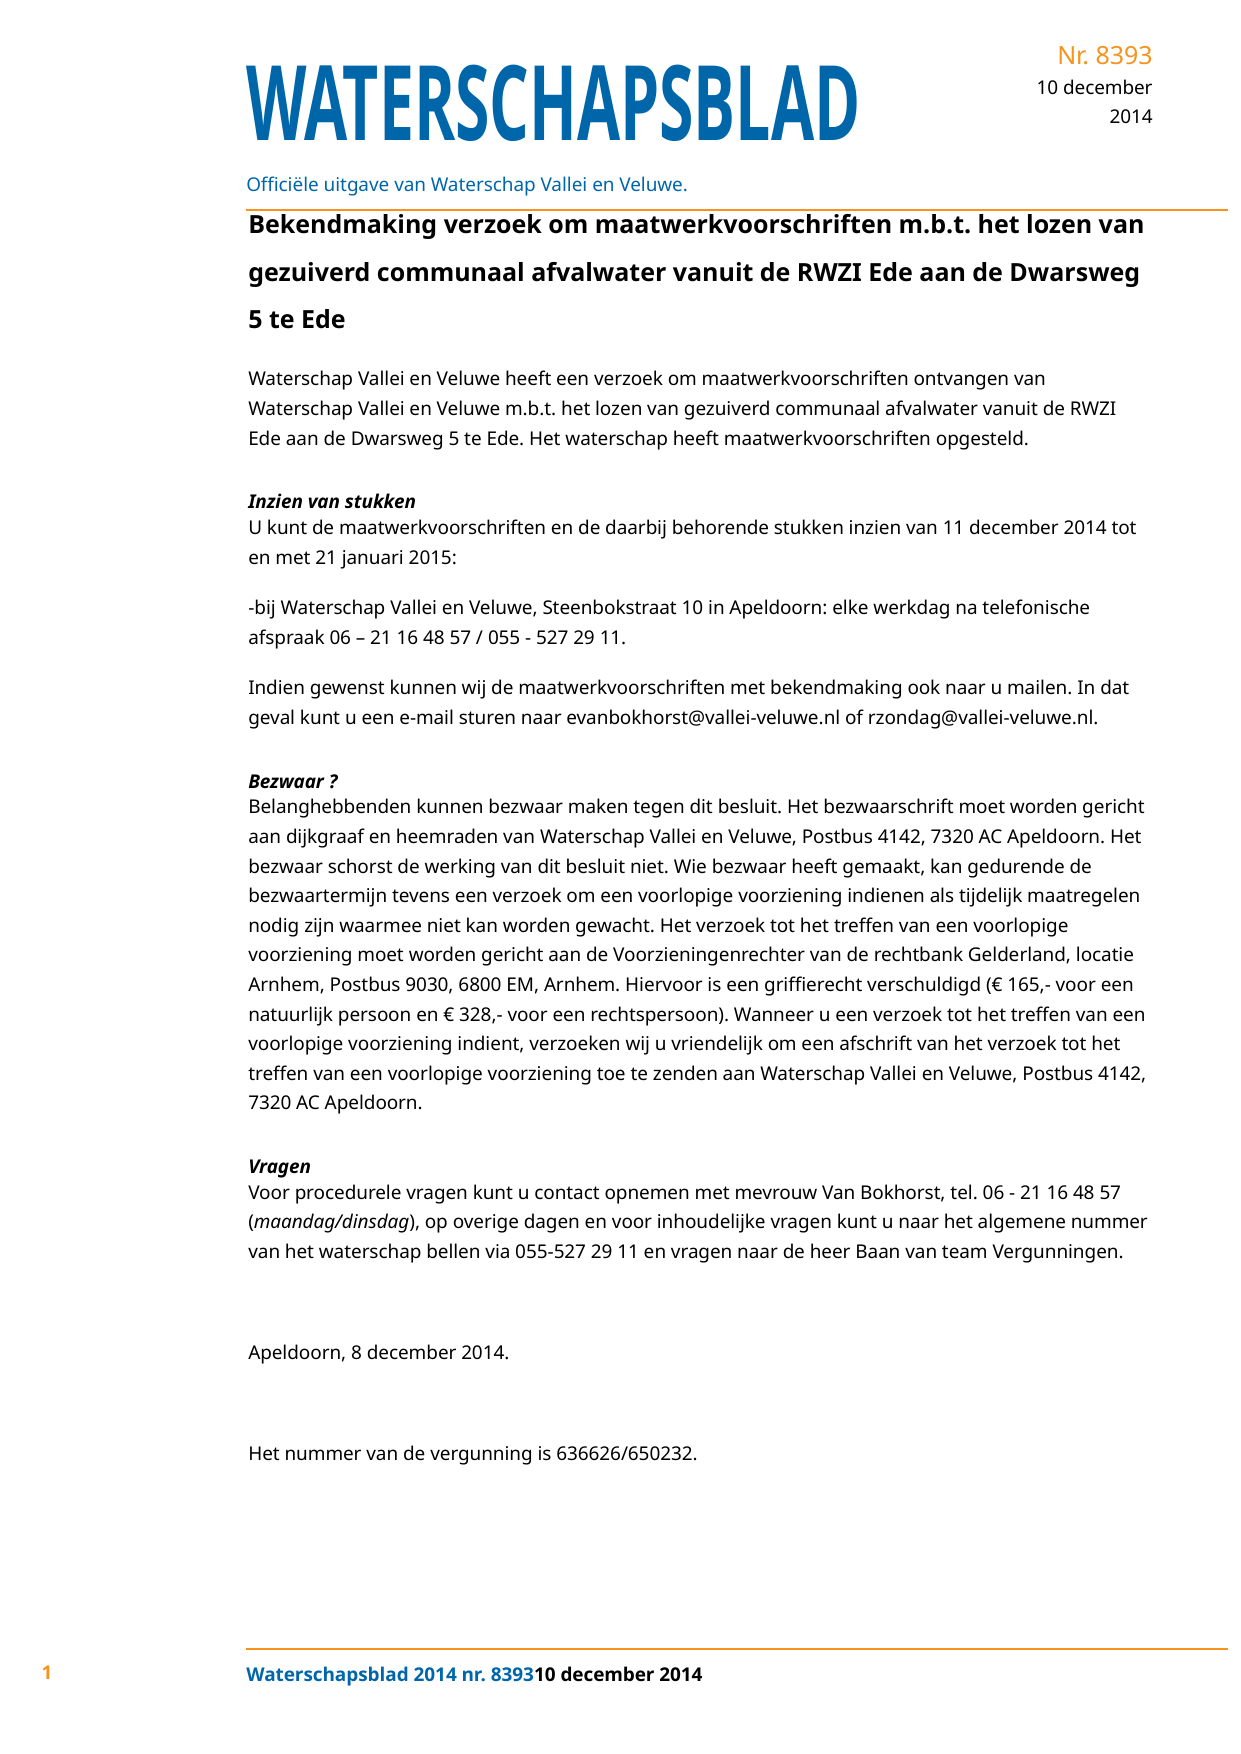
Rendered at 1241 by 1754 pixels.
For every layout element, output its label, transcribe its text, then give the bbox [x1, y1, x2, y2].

text Waterschap Vallei en Veluwe heeft een verzoek om maatwerkvoorschriften ontvangen van Waterschap Vallei en Veluwe m.b.t. het lozen van gezuiverd communaal afvalwater vanuit de RWZI Ede aan de Dwarsweg 5 te Ede. Het waterschap heeft maatwerkvoorschriften opgesteld. [248, 366, 1152, 450]
text Bekendmaking verzoek om maatwerkvoorschriften m.b.t. het lozen van gezuiverd communaal afvalwater vanuit de RWZI Ede aan de Dwarsweg 5 te Ede [248, 211, 1152, 336]
text -bij Waterschap Vallei en Veluwe, Steenbokstraat 10 in Apeldoorn: elke werkdag na telefonische afspraak 06 – 21 16 48 57 / 055 - 527 29 11. [248, 594, 1152, 650]
text Het nummer van de vergunning is 636626/650232. [248, 1440, 1152, 1466]
text U kunt de maatwerkvoorschriften en de daarbij behorende stukken inzien van 11 december 2014 tot en met 21 januari 2015: [248, 514, 1152, 570]
picture [41, 47, 231, 172]
text Belanghebbenden kunnen bezwaar maken tegen dit besluit. Het bezwaarschrift moet worden gericht aan dijkgraaf en heemraden van Waterschap Vallei en Veluwe, Postbus 4142, 7320 AC Apeldoorn. Het bezwaar schorst de werking van dit besluit niet. Wie bezwaar heeft gemaakt, kan gedurende de bezwaartermijn tevens een verzoek om een voorlopige voorziening indienen als tijdelijk maatregelen nodig zijn waarmee niet kan worden gewacht. Het verzoek tot het treffen van een voorlopige voorziening moet worden gericht aan de Voorzieningenrechter van de rechtbank Gelderland, locatie Arnhem, Postbus 9030, 6800 EM, Arnhem. Hiervoor is een griffierecht verschuldigd (€ 165,- voor een natuurlijk persoon en € 328,- voor een rechtspersoon). Wanneer u een verzoek tot het treffen van een voorlopige voorziening indient, verzoeken wij u vriendelijk om een afschrift van het verzoek tot het treffen van een voorlopige voorziening toe te zenden aan Waterschap Vallei en Veluwe, Postbus 4142, 7320 AC Apeldoorn. [248, 794, 1152, 1115]
text Bezwaar ? [248, 768, 1152, 794]
text Vragen [248, 1153, 1152, 1179]
text Voor procedurele vragen kunt u contact opnemen met mevrouw Van Bokhorst, tel. 06 - 21 16 48 57 (maandag/dinsdag), op overige dagen en voor inhoudelijke vragen kunt u naar het algemene nummer van het waterschap bellen via 055-527 29 11 en vragen naar de heer Baan van team Vergunningen. [248, 1179, 1152, 1264]
text Inzien van stukken [248, 489, 1152, 514]
text Apeldoorn, 8 december 2014. [248, 1339, 1152, 1365]
text Indien gewenst kunnen wij de maatwerkvoorschriften met bekendmaking ook naar u mailen. In dat geval kunt u een e-mail sturen naar evanbokhorst@vallei-veluwe.nl of rzondag@vallei-veluwe.nl. [248, 674, 1152, 730]
